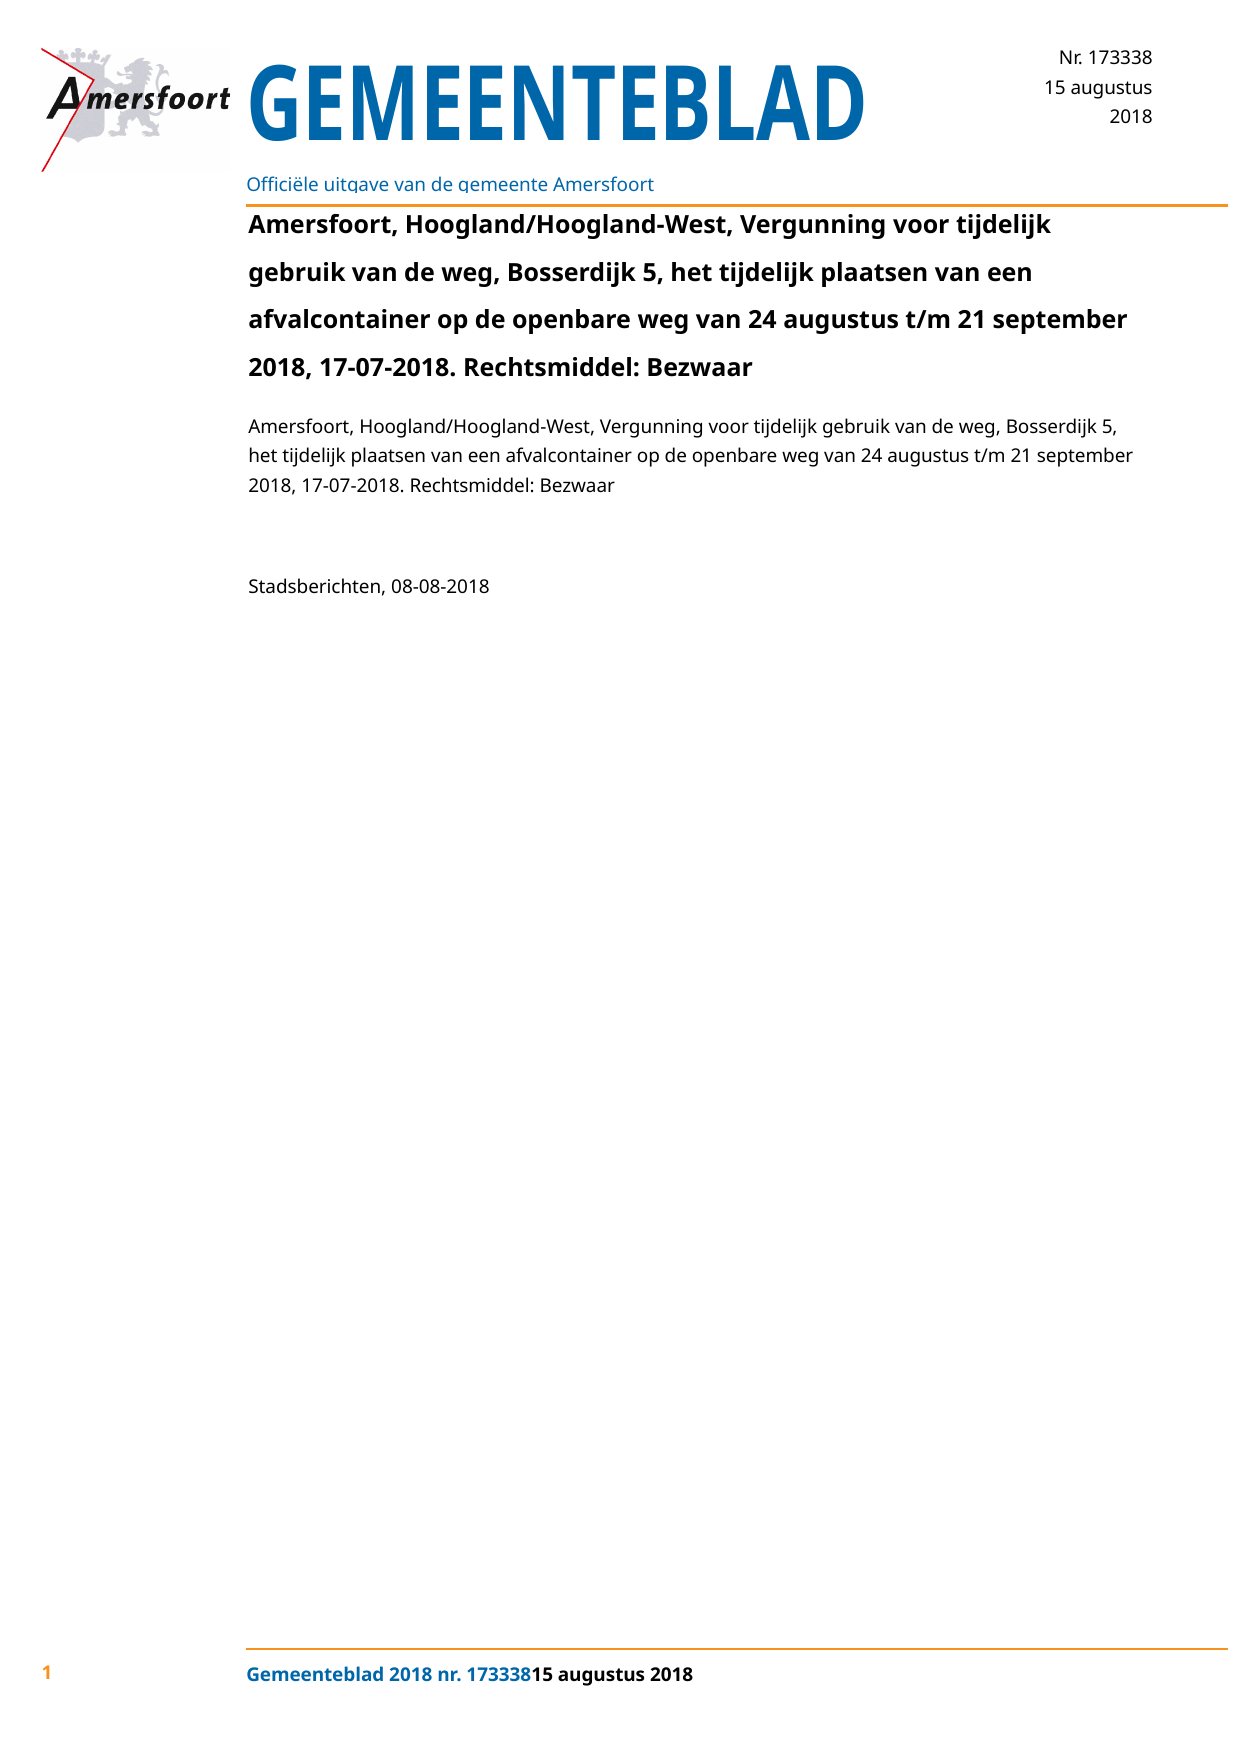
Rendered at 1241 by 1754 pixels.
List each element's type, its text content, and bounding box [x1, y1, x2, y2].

picture [41, 47, 231, 172]
text Amersfoort, Hoogland/Hoogland-West, Vergunning voor tijdelijk gebruik van de weg, Bosserdijk 5, het tijdelijk plaatsen van een afvalcontainer op de openbare weg van 24 augustus t/m 21 september 2018, 17-07-2018. Rechtsmiddel: Bezwaar [248, 207, 1152, 384]
text Amersfoort, Hoogland/Hoogland-West, Vergunning voor tijdelijk gebruik van de weg, Bosserdijk 5, het tijdelijk plaatsen van een afvalcontainer op de openbare weg van 24 augustus t/m 21 september 2018, 17-07-2018. Rechtsmiddel: Bezwaar [248, 413, 1152, 498]
text Stadsberichten, 08-08-2018 [248, 573, 1152, 599]
